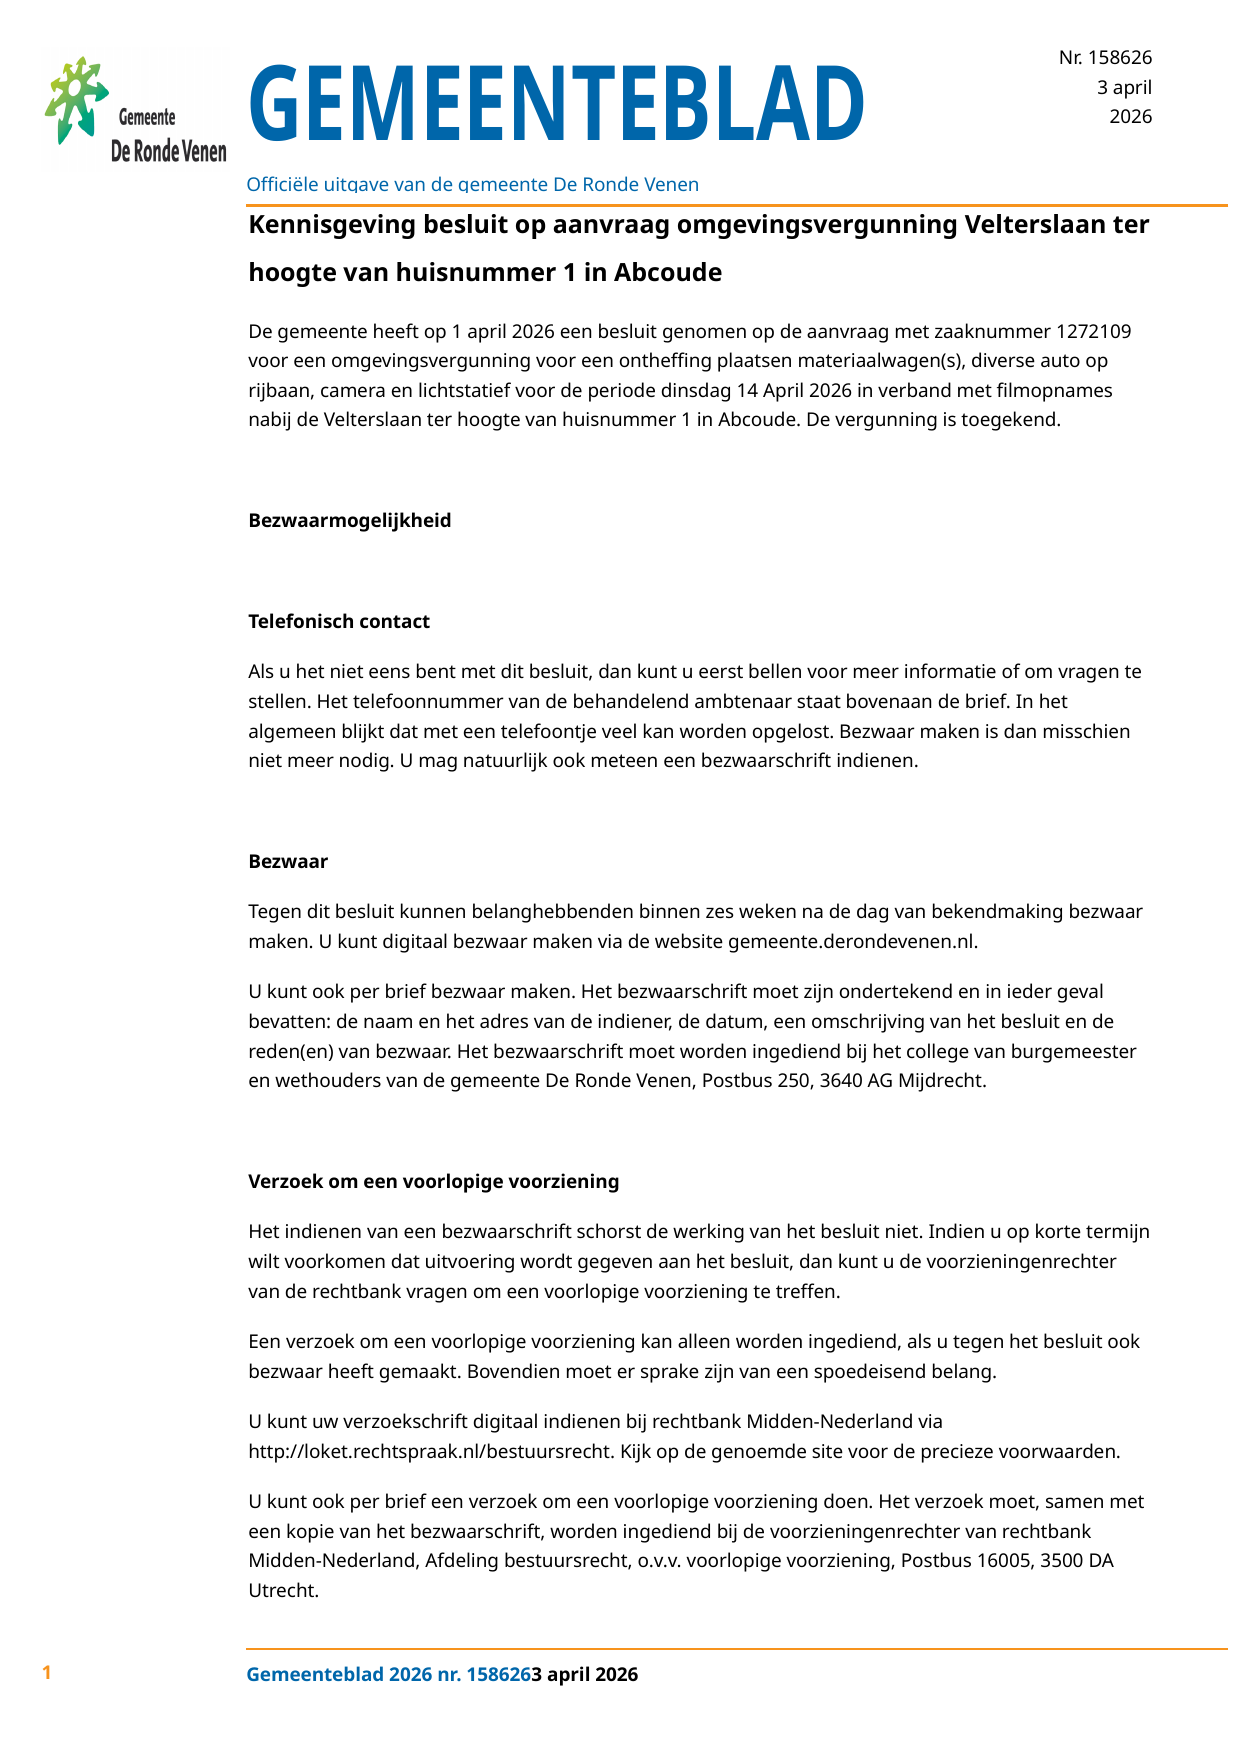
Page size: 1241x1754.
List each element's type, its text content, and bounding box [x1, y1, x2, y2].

text U kunt ook per brief bezwaar maken. Het bezwaarschrift moet zijn ondertekend en in ieder geval bevatten: de naam en het adres van de indiener, de datum, een omschrijving van het besluit en de reden(en) van bezwaar. Het bezwaarschrift moet worden ingediend bij het college van burgemeester en wethouders van de gemeente De Ronde Venen, Postbus 250, 3640 AG Mijdrecht. [248, 979, 1152, 1093]
text U kunt ook per brief een verzoek om een voorlopige voorziening doen. Het verzoek moet, samen met een kopie van het bezwaarschrift, worden ingediend bij de voorzieningenrechter van rechtbank Midden-Nederland, Afdeling bestuursrecht, o.v.v. voorlopige voorziening, Postbus 16005, 3500 DA Utrecht. [248, 1488, 1152, 1603]
text Bezwaarmogelijkheid [248, 507, 1152, 533]
text Als u het niet eens bent met dit besluit, dan kunt u eerst bellen voor meer informatie of om vragen te stellen. Het telefoonnummer van de behandelend ambtenaar staat bovenaan de brief. In het algemeen blijkt dat met een telefoontje veel kan worden opgelost. Bezwaar maken is dan misschien niet meer nodig. U mag natuurlijk ook meteen een bezwaarschrift indienen. [248, 659, 1152, 773]
text Kennisgeving besluit op aanvraag omgevingsvergunning Velterslaan ter hoogte van huisnummer 1 in Abcoude [248, 207, 1152, 288]
text Telefonisch contact [248, 608, 1152, 634]
text De gemeente heeft op 1 april 2026 een besluit genomen op de aanvraag met zaaknummer 1272109 voor een omgevingsvergunning voor een ontheffing plaatsen materiaalwagen(s), diverse auto op rijbaan, camera en lichtstatief voor de periode dinsdag 14 April 2026 in verband met filmopnames nabij de Velterslaan ter hoogte van huisnummer 1 in Abcoude. De vergunning is toegekend. [248, 318, 1152, 432]
text Bezwaar [248, 848, 1152, 874]
text Een verzoek om een voorlopige voorziening kan alleen worden ingediend, als u tegen het besluit ook bezwaar heeft gemaakt. Bovendien moet er sprake zijn van een spoedeisend belang. [248, 1328, 1152, 1384]
picture [41, 47, 231, 172]
text Tegen dit besluit kunnen belanghebbenden binnen zes weken na de dag van bekendmaking bezwaar maken. U kunt digitaal bezwaar maken via de website gemeente.derondevenen.nl. [248, 899, 1152, 954]
text Verzoek om een voorlopige voorziening [248, 1168, 1152, 1194]
text U kunt uw verzoekschrift digitaal indienen bij rechtbank Midden-Nederland via http://loket.rechtspraak.nl/bestuursrecht. Kijk op de genoemde site voor de precieze voorwaarden. [248, 1408, 1152, 1464]
text Het indienen van een bezwaarschrift schorst de werking van het besluit niet. Indien u op korte termijn wilt voorkomen dat uitvoering wordt gegeven aan het besluit, dan kunt u de voorzieningenrechter van de rechtbank vragen om een voorlopige voorziening te treffen. [248, 1219, 1152, 1304]
